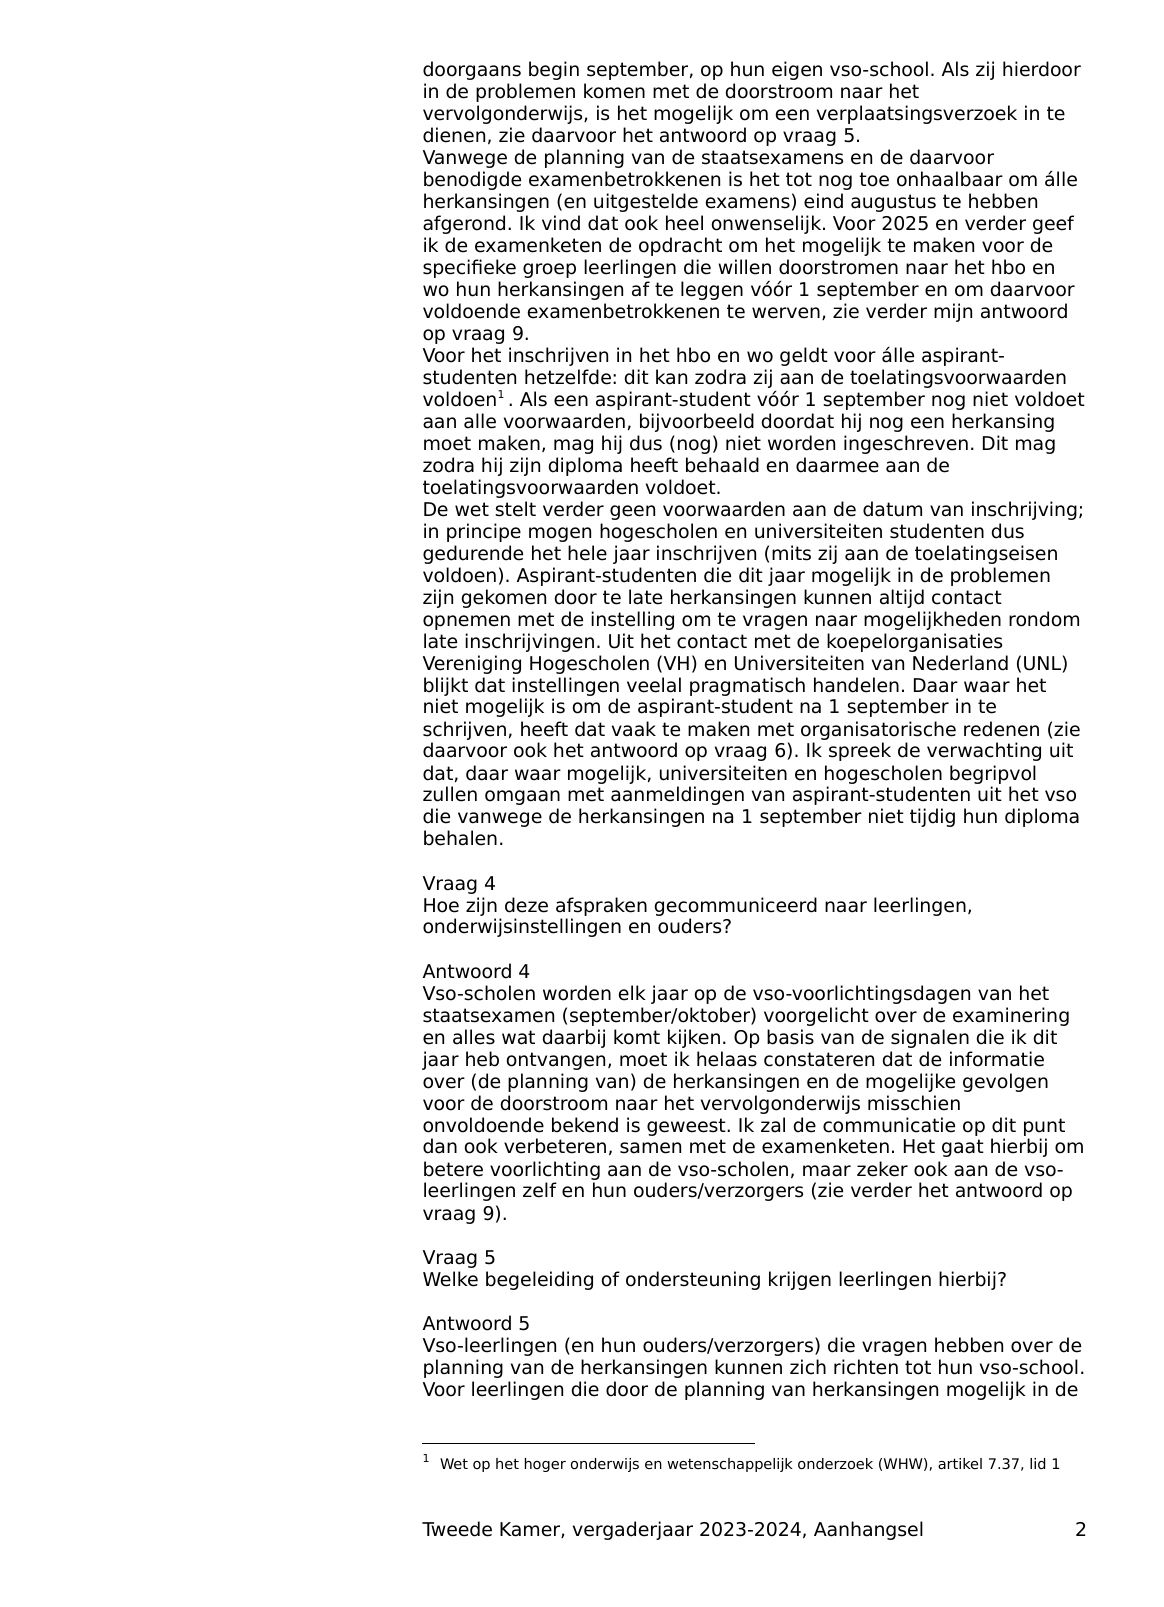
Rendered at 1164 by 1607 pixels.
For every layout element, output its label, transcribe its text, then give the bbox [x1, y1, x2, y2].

text doorgaans begin september, op hun eigen vso-school. Als zij hierdoor in de problemen komen met de doorstroom naar het vervolgonderwijs, is het mogelijk om een verplaatsingsverzoek in te dienen, zie daarvoor het antwoord op vraag 5. [422, 59, 1087, 147]
text De wet stelt verder geen voorwaarden aan de datum van inschrijving; in principe mogen hogescholen en universiteiten studenten dus gedurende het hele jaar inschrijven (mits zij aan de toelatingseisen voldoen). Aspirant-studenten die dit jaar mogelijk in de problemen zijn gekomen door te late herkansingen kunnen altijd contact opnemen met de instelling om te vragen naar mogelijkheden rondom late inschrijvingen. Uit het contact met de koepelorganisaties Vereniging Hogescholen (VH) en Universiteiten van Nederland (UNL) blijkt dat instellingen veelal pragmatisch handelen. Daar waar het niet mogelijk is om de aspirant-student na 1 september in te schrijven, heeft dat vaak te maken met organisatorische redenen (zie daarvoor ook het antwoord op vraag 6). Ik spreek de verwachting uit dat, daar waar mogelijk, universiteiten en hogescholen begripvol zullen omgaan met aanmeldingen van aspirant-studenten uit het vso die vanwege de herkansingen na 1 september niet tijdig hun diploma behalen. [422, 499, 1087, 850]
text Welke begeleiding of ondersteuning krijgen leerlingen hierbij? [422, 1268, 1087, 1291]
text Vraag 5 [422, 1247, 1087, 1268]
text Vraag 4 [422, 872, 1087, 894]
text Hoe zijn deze afspraken gecommuniceerd naar leerlingen, onderwijsinstellingen en ouders? [422, 894, 1087, 938]
text Antwoord 5 [422, 1313, 1087, 1335]
text Vso-scholen worden elk jaar op de vso-voorlichtingsdagen van het staatsexamen (september/oktober) voorgelicht over de examinering en alles wat daarbij komt kijken. Op basis van de signalen die ik dit jaar heb ontvangen, moet ik helaas constateren dat de informatie over (de planning van) de herkansingen en de mogelijke gevolgen voor de doorstroom naar het vervolgonderwijs misschien onvoldoende bekend is geweest. Ik zal de communicatie op dit punt dan ook verbeteren, samen met de examenketen. Het gaat hierbij om betere voorlichting aan de vso-scholen, maar zeker ook aan de vso-leerlingen zelf en hun ouders/verzorgers (zie verder het antwoord op vraag 9). [422, 983, 1087, 1224]
text Vanwege de planning van de staatsexamens en de daarvoor benodigde examenbetrokkenen is het tot nog toe onhaalbaar om álle herkansingen (en uitgestelde examens) eind augustus te hebben afgerond. Ik vind dat ook heel onwenselijk. Voor 2025 en verder geef ik de examenketen de opdracht om het mogelijk te maken voor de specifieke groep leerlingen die willen doorstromen naar het hbo en wo hun herkansingen af te leggen vóór 1 september en om daarvoor voldoende examenbetrokkenen te werven, zie verder mijn antwoord op vraag 9. [422, 147, 1087, 345]
text Voor het inschrijven in het hbo en wo geldt voor álle aspirant-studenten hetzelfde: dit kan zodra zij aan de toelatingsvoorwaarden voldoen. Als een aspirant-student vóór 1 september nog niet voldoet aan alle voorwaarden, bijvoorbeeld doordat hij nog een herkansing moet maken, mag hij dus (nog) niet worden ingeschreven. Dit mag zodra hij zijn diploma heeft behaald en daarmee aan de toelatingsvoorwaarden voldoet. [422, 345, 1087, 499]
text Wet op het hoger onderwijs en wetenschappelijk onderzoek (WHW), artikel 7.37, lid 1 [422, 1452, 1087, 1474]
text Vso-leerlingen (en hun ouders/verzorgers) die vragen hebben over de planning van de herkansingen kunnen zich richten tot hun vso-school. Voor leerlingen die door de planning van herkansingen mogelijk in de [422, 1335, 1087, 1401]
text Antwoord 4 [422, 961, 1087, 983]
